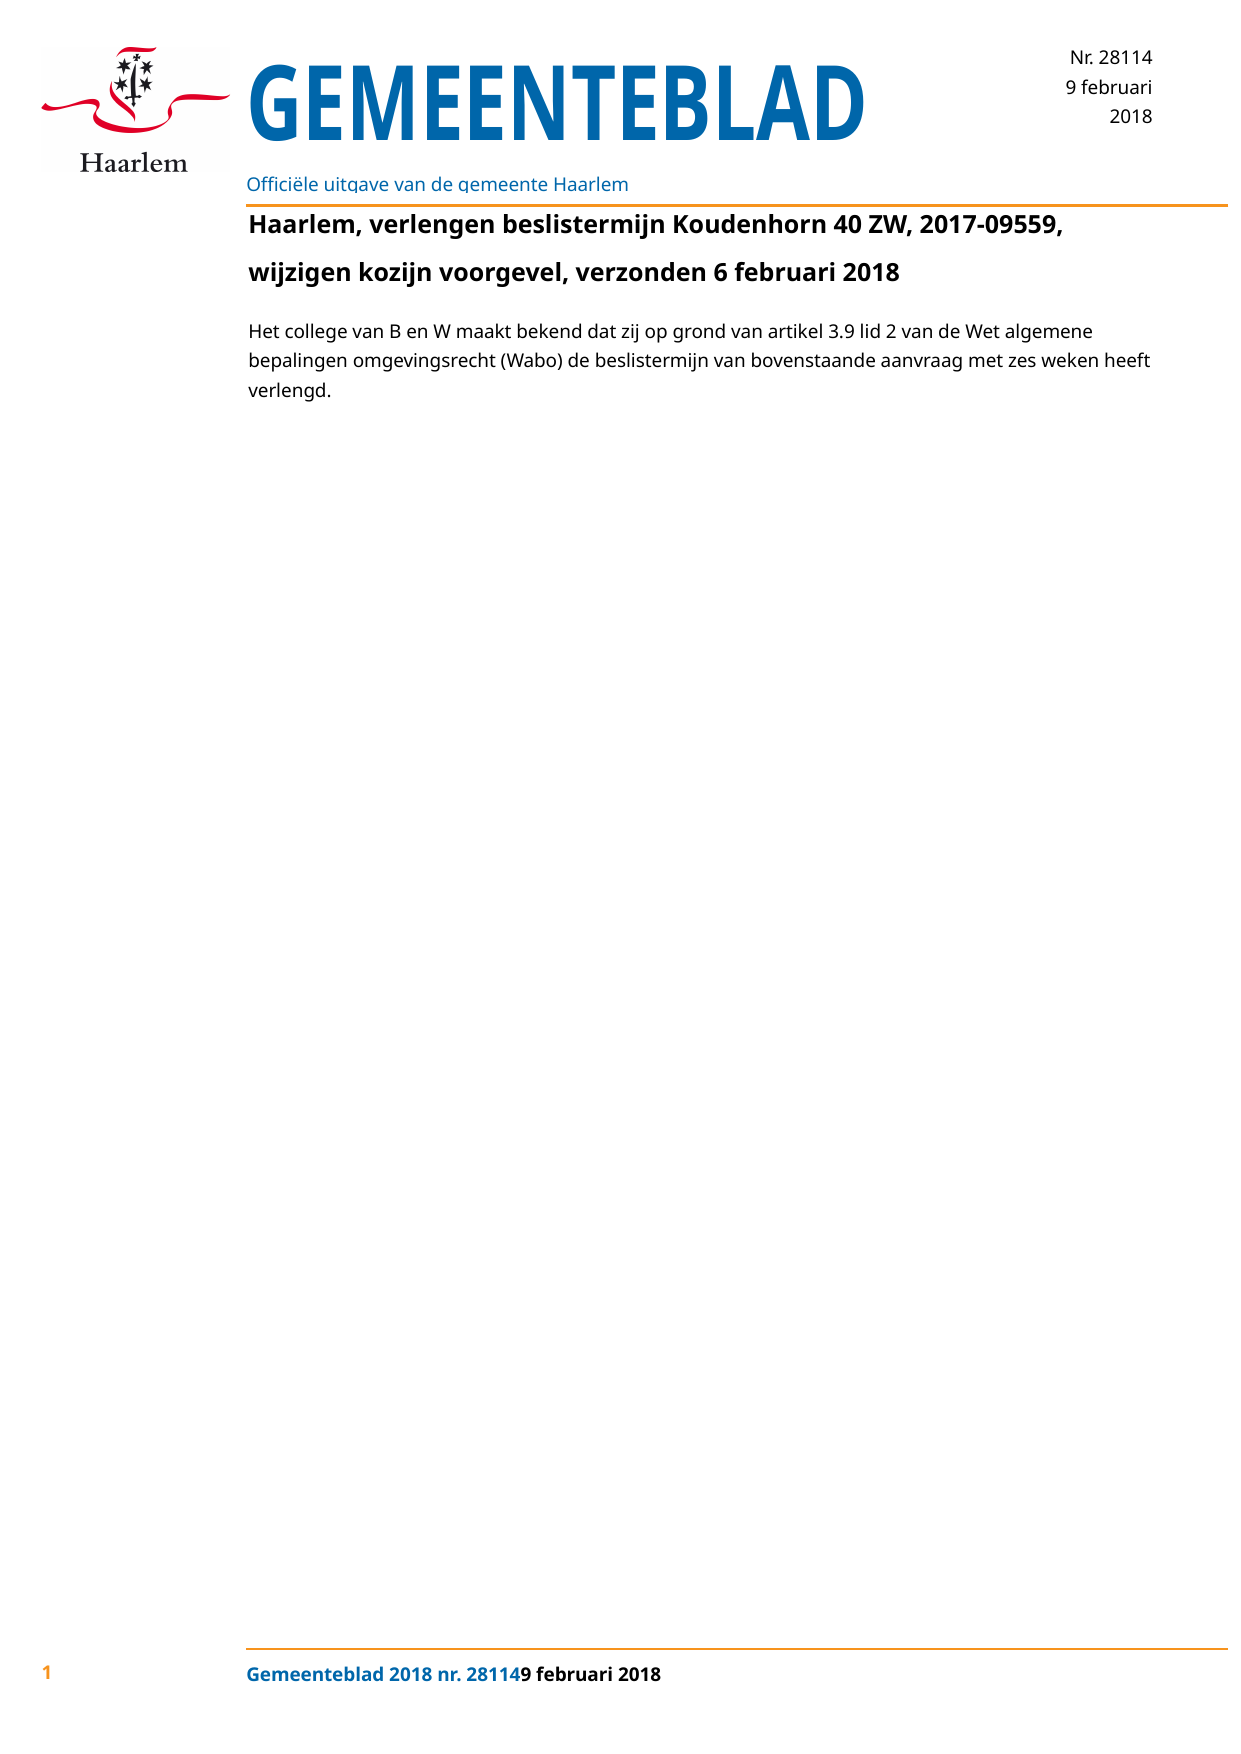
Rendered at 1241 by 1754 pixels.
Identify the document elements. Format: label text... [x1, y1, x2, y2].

picture [41, 47, 231, 172]
text Haarlem, verlengen beslistermijn Koudenhorn 40 ZW, 2017-09559, wijzigen kozijn voorgevel, verzonden 6 februari 2018 [248, 207, 1152, 288]
text Het college van B en W maakt bekend dat zij op grond van artikel 3.9 lid 2 van de Wet algemene bepalingen omgevingsrecht (Wabo) de beslistermijn van bovenstaande aanvraag met zes weken heeft verlengd. [248, 318, 1152, 403]
